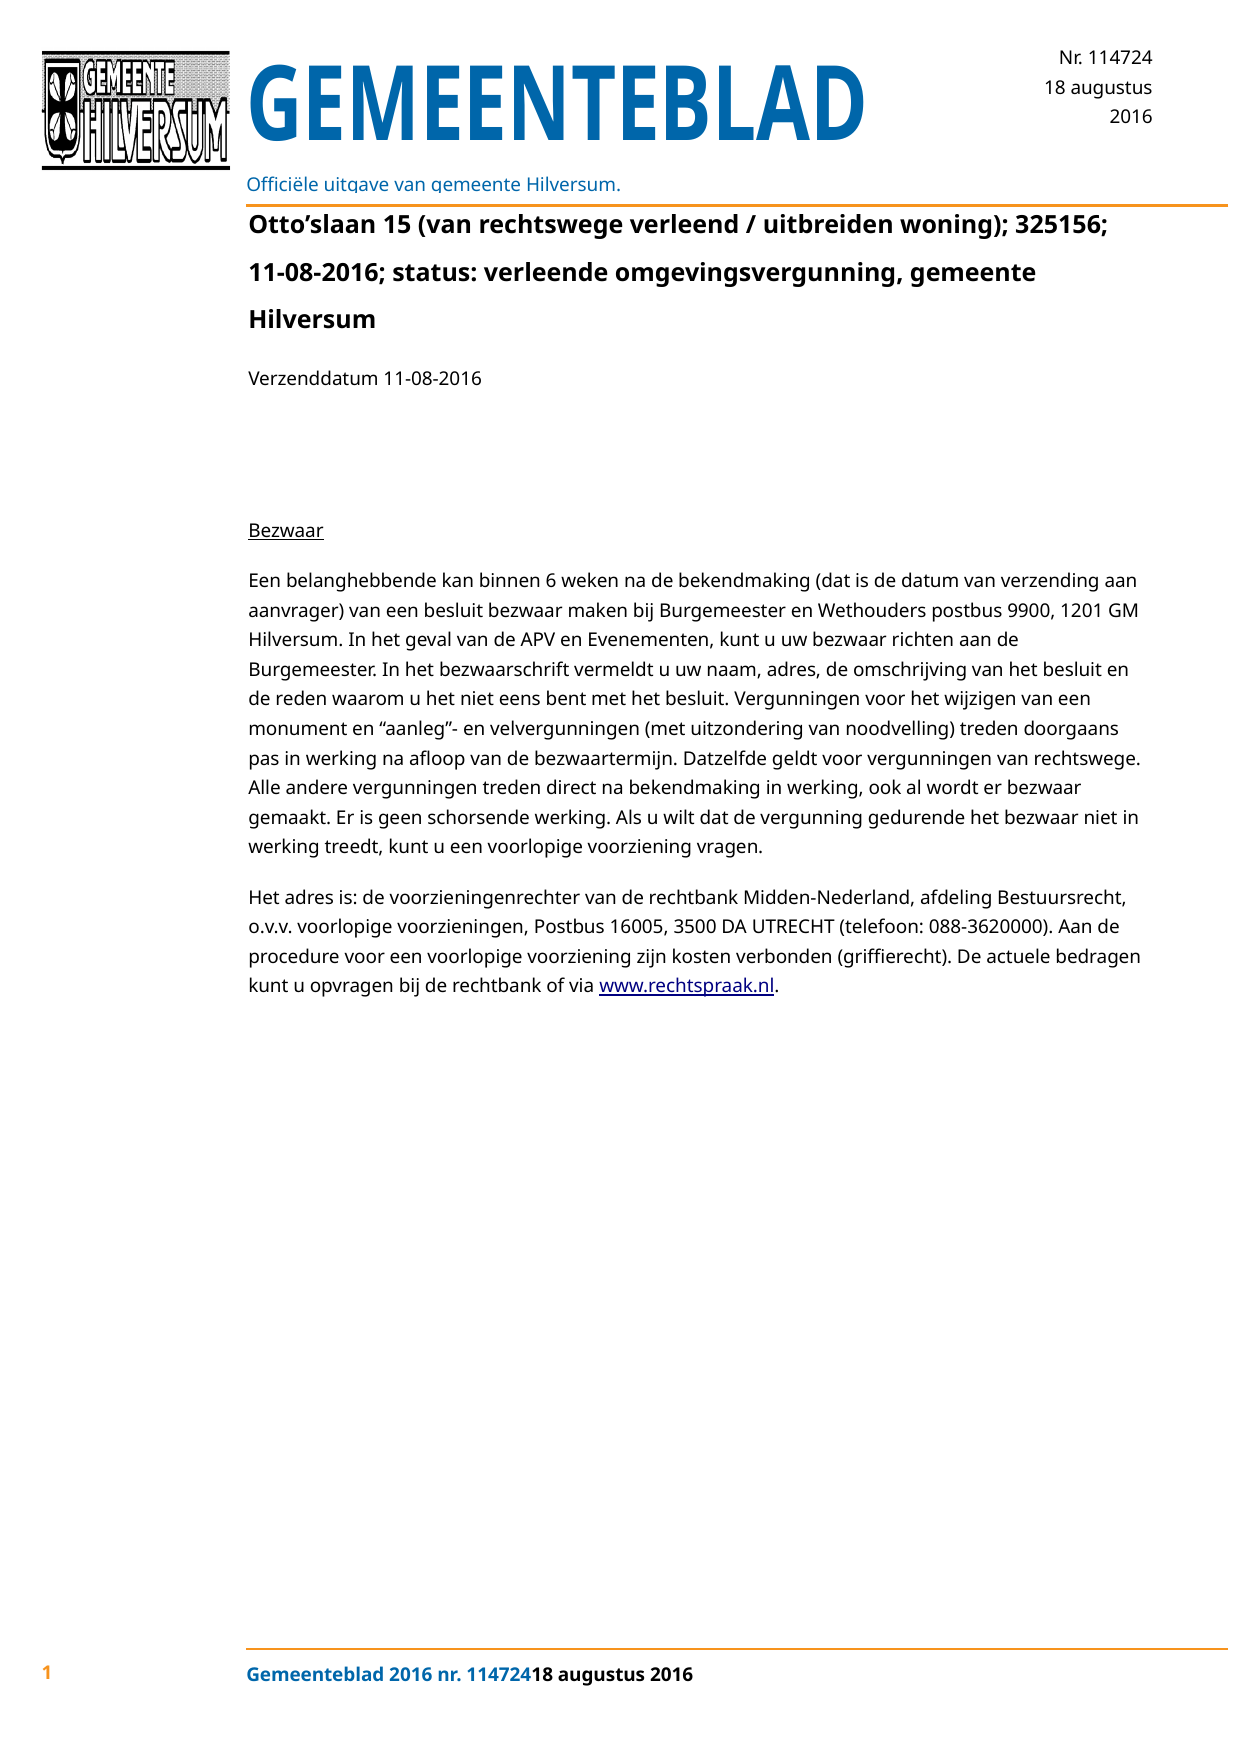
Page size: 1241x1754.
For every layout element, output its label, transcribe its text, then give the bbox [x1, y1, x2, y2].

text Een belanghebbende kan binnen 6 weken na de bekendmaking (dat is de datum van verzending aan aanvrager) van een besluit bezwaar maken bij Burgemeester en Wethouders postbus 9900, 1201 GM Hilversum. In het geval van de APV en Evenementen, kunt u uw bezwaar richten aan de Burgemeester. In het bezwaarschrift vermeldt u uw naam, adres, de omschrijving van het besluit en de reden waarom u het niet eens bent met het besluit. Vergunningen voor het wijzigen van een monument en “aanleg”- en velvergunningen (met uitzondering van noodvelling) treden doorgaans pas in werking na afloop van de bezwaartermijn. Datzelfde geldt voor vergunningen van rechtswege. Alle andere vergunningen treden direct na bekendmaking in werking, ook al wordt er bezwaar gemaakt. Er is geen schorsende werking. Als u wilt dat de vergunning gedurende het bezwaar niet in werking treedt, kunt u een voorlopige voorziening vragen. [248, 567, 1152, 859]
text Bezwaar [248, 517, 1152, 542]
text Otto’slaan 15 (van rechtswege verleend / uitbreiden woning); 325156; 11-08-2016; status: verleende omgevingsvergunning, gemeente Hilversum [248, 207, 1152, 336]
picture [41, 47, 231, 172]
text Verzenddatum 11-08-2016 [248, 366, 1152, 391]
text Het adres is: de voorzieningenrechter van de rechtbank Midden-Nederland, afdeling Bestuursrecht, o.v.v. voorlopige voorzieningen, Postbus 16005, 3500 DA UTRECHT (telefoon: 088-3620000). Aan de procedure voor een voorlopige voorziening zijn kosten verbonden (griffierecht). De actuele bedragen kunt u opvragen bij de rechtbank of via www.rechtspraak.nl. [248, 884, 1152, 998]
